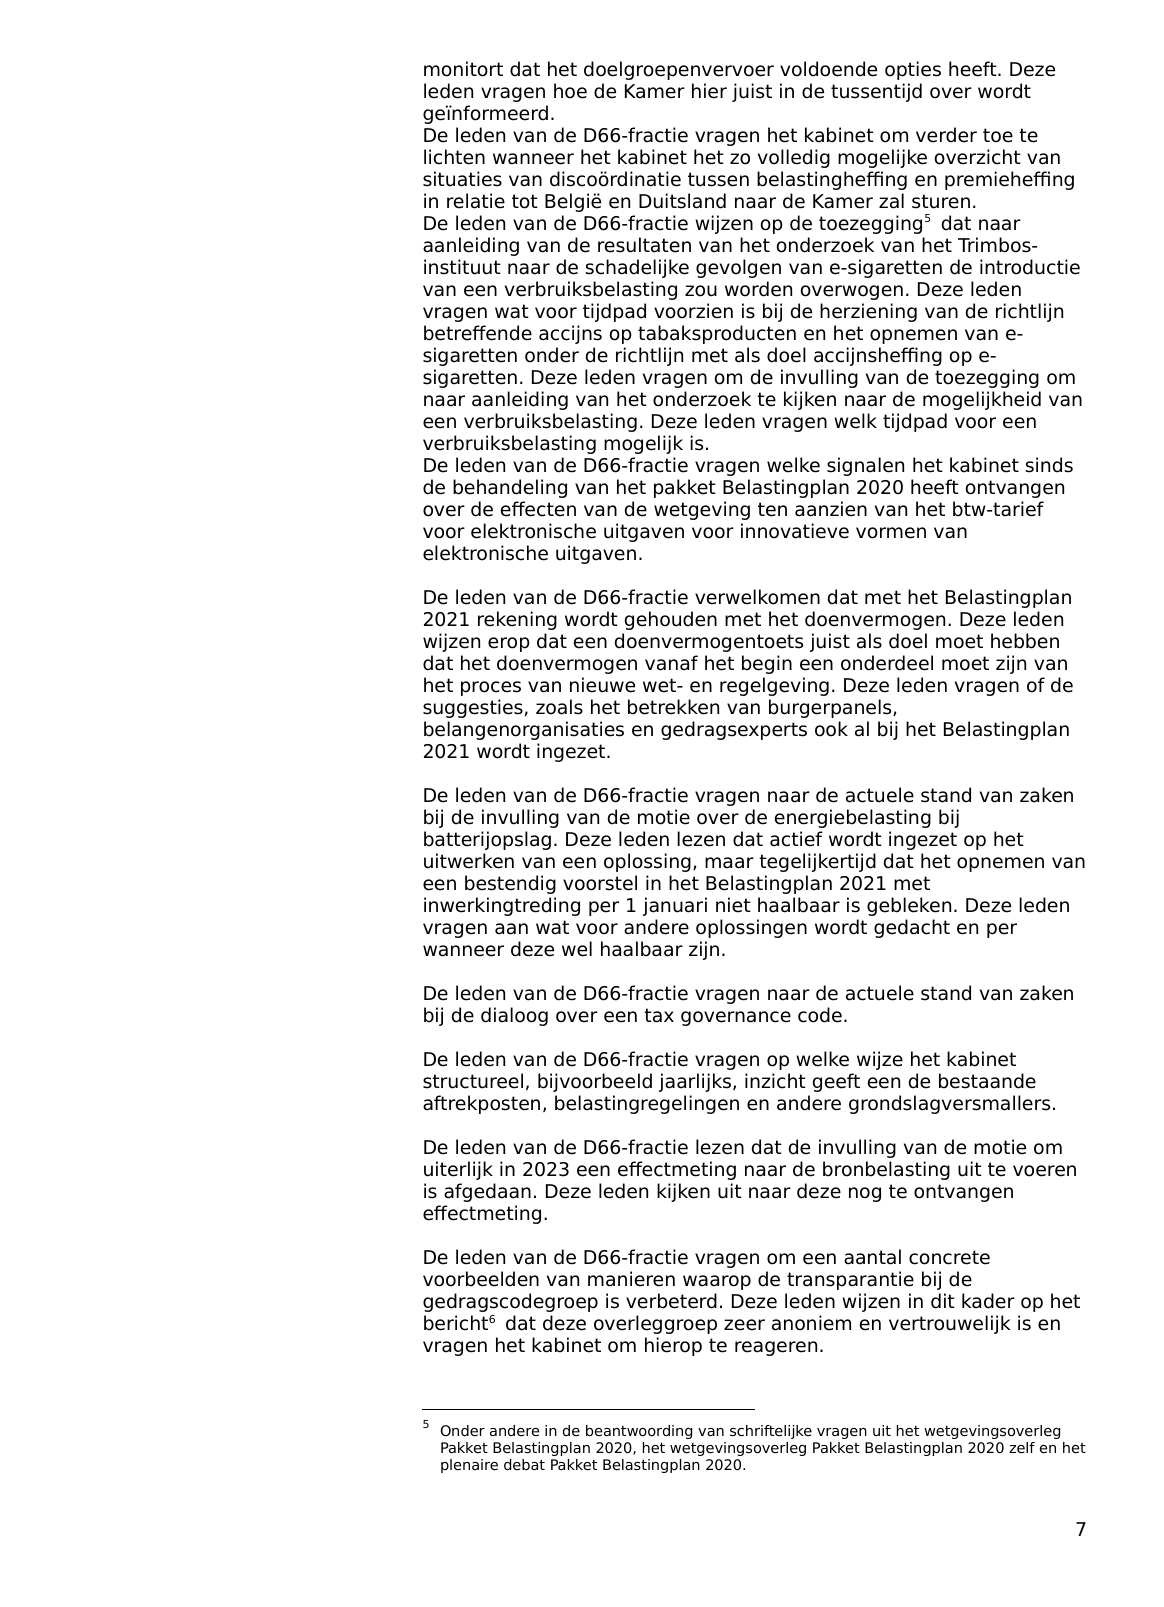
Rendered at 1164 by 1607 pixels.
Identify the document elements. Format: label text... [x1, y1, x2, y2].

text De leden van de D66-fractie verwelkomen dat met het Belastingplan 2021 rekening wordt gehouden met het doenvermogen. Deze leden wijzen erop dat een doenvermogentoets juist als doel moet hebben dat het doenvermogen vanaf het begin een onderdeel moet zijn van het proces van nieuwe wet- en regelgeving. Deze leden vragen of de suggesties, zoals het betrekken van burgerpanels, belangenorganisaties en gedragsexperts ook al bij het Belastingplan 2021 wordt ingezet. [422, 587, 1087, 763]
text Onder andere in de beantwoording van schriftelijke vragen uit het wetgevingsoverleg Pakket Belastingplan 2020, het wetgevingsoverleg Pakket Belastingplan 2020 zelf en het plenaire debat Pakket Belastingplan 2020. [422, 1418, 1087, 1474]
text De leden van de D66-fractie wijzen op de toezegging dat naar aanleiding van de resultaten van het onderzoek van het Trimbos-instituut naar de schadelijke gevolgen van e-sigaretten de introductie van een verbruiksbelasting zou worden overwogen. Deze leden vragen wat voor tijdpad voorzien is bij de herziening van de richtlijn betreffende accijns op tabaksproducten en het opnemen van e-sigaretten onder de richtlijn met als doel accijnsheffing op e-sigaretten. Deze leden vragen om de invulling van de toezegging om naar aanleiding van het onderzoek te kijken naar de mogelijkheid van een verbruiksbelasting. Deze leden vragen welk tijdpad voor een verbruiksbelasting mogelijk is. [422, 213, 1087, 455]
text monitort dat het doelgroepenvervoer voldoende opties heeft. Deze leden vragen hoe de Kamer hier juist in de tussentijd over wordt geïnformeerd. [422, 59, 1087, 125]
text De leden van de D66-fractie vragen welke signalen het kabinet sinds de behandeling van het pakket Belastingplan 2020 heeft ontvangen over de effecten van de wetgeving ten aanzien van het btw-tarief voor elektronische uitgaven voor innovatieve vormen van elektronische uitgaven. [422, 455, 1087, 564]
text De leden van de D66-fractie vragen om een aantal concrete voorbeelden van manieren waarop de transparantie bij de gedragscodegroep is verbeterd. Deze leden wijzen in dit kader op het bericht dat deze overleggroep zeer anoniem en vertrouwelijk is en vragen het kabinet om hierop te reageren. [422, 1247, 1087, 1357]
text De leden van de D66-fractie lezen dat de invulling van de motie om uiterlijk in 2023 een effectmeting naar de bronbelasting uit te voeren is afgedaan. Deze leden kijken uit naar deze nog te ontvangen effectmeting. [422, 1137, 1087, 1225]
text De leden van de D66-fractie vragen naar de actuele stand van zaken bij de invulling van de motie over de energiebelasting bij batterijopslag. Deze leden lezen dat actief wordt ingezet op het uitwerken van een oplossing, maar tegelijkertijd dat het opnemen van een bestendig voorstel in het Belastingplan 2021 met inwerkingtreding per 1 januari niet haalbaar is gebleken. Deze leden vragen aan wat voor andere oplossingen wordt gedacht en per wanneer deze wel haalbaar zijn. [422, 785, 1087, 961]
text De leden van de D66-fractie vragen op welke wijze het kabinet structureel, bijvoorbeeld jaarlijks, inzicht geeft een de bestaande aftrekposten, belastingregelingen en andere grondslagversmallers. [422, 1049, 1087, 1115]
text De leden van de D66-fractie vragen het kabinet om verder toe te lichten wanneer het kabinet het zo volledig mogelijke overzicht van situaties van discoördinatie tussen belastingheffing en premieheffing in relatie tot België en Duitsland naar de Kamer zal sturen. [422, 125, 1087, 213]
text De leden van de D66-fractie vragen naar de actuele stand van zaken bij de dialoog over een tax governance code. [422, 983, 1087, 1027]
